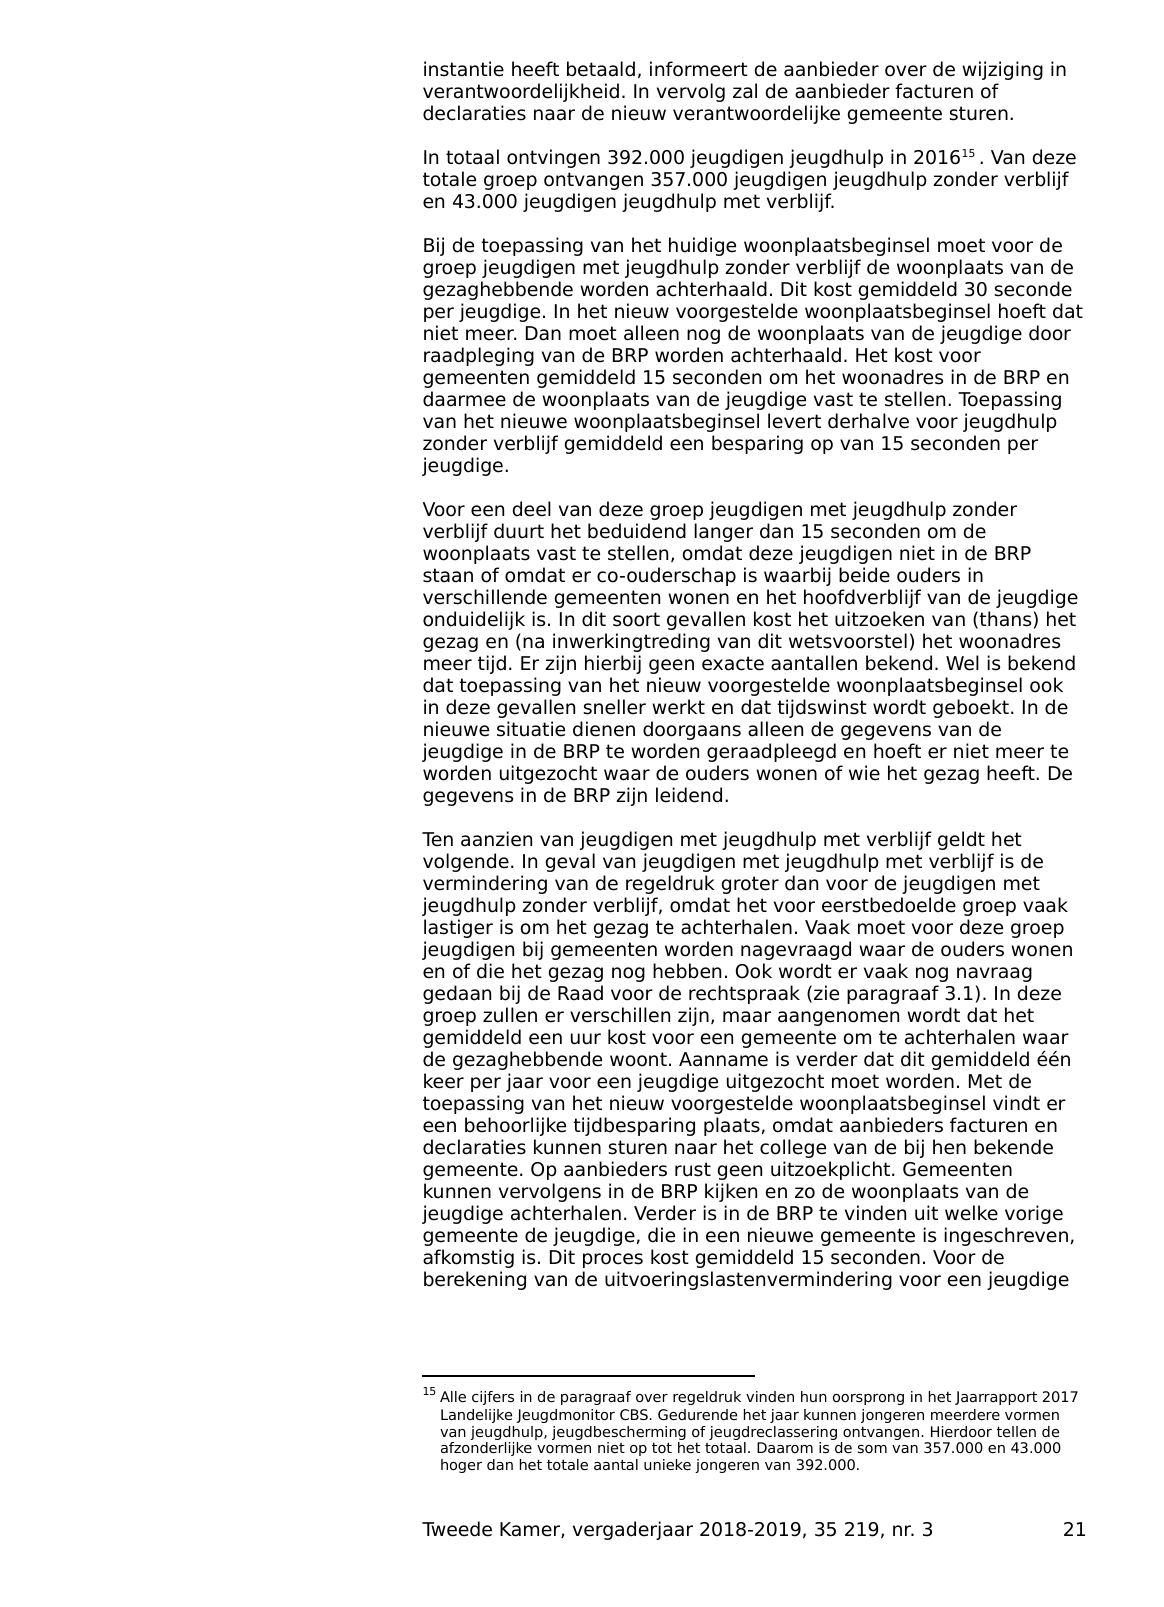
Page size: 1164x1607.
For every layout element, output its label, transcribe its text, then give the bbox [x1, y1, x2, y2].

text Bij de toepassing van het huidige woonplaatsbeginsel moet voor de groep jeugdigen met jeugdhulp zonder verblijf de woonplaats van de gezaghebbende worden achterhaald. Dit kost gemiddeld 30 seconde per jeugdige. In het nieuw voorgestelde woonplaatsbeginsel hoeft dat niet meer. Dan moet alleen nog de woonplaats van de jeugdige door raadpleging van de BRP worden achterhaald. Het kost voor gemeenten gemiddeld 15 seconden om het woonadres in de BRP en daarmee de woonplaats van de jeugdige vast te stellen. Toepassing van het nieuwe woonplaatsbeginsel levert derhalve voor jeugdhulp zonder verblijf gemiddeld een besparing op van 15 seconden per jeugdige. [422, 235, 1087, 477]
text Alle cijfers in de paragraaf over regeldruk vinden hun oorsprong in het Jaarrapport 2017 Landelijke Jeugdmonitor CBS. Gedurende het jaar kunnen jongeren meerdere vormen van jeugdhulp, jeugdbescherming of jeugdreclassering ontvangen. Hierdoor tellen de afzonderlijke vormen niet op tot het totaal. Daarom is de som van 357.000 en 43.000 hoger dan het totale aantal unieke jongeren van 392.000. [422, 1385, 1087, 1474]
text instantie heeft betaald, informeert de aanbieder over de wijziging in verantwoordelijkheid. In vervolg zal de aanbieder facturen of declaraties naar de nieuw verantwoordelijke gemeente sturen. [422, 59, 1087, 125]
text Voor een deel van deze groep jeugdigen met jeugdhulp zonder verblijf duurt het beduidend langer dan 15 seconden om de woonplaats vast te stellen, omdat deze jeugdigen niet in de BRP staan of omdat er co-ouderschap is waarbij beide ouders in verschillende gemeenten wonen en het hoofdverblijf van de jeugdige onduidelijk is. In dit soort gevallen kost het uitzoeken van (thans) het gezag en (na inwerkingtreding van dit wetsvoorstel) het woonadres meer tijd. Er zijn hierbij geen exacte aantallen bekend. Wel is bekend dat toepassing van het nieuw voorgestelde woonplaatsbeginsel ook in deze gevallen sneller werkt en dat tijdswinst wordt geboekt. In de nieuwe situatie dienen doorgaans alleen de gegevens van de jeugdige in de BRP te worden geraadpleegd en hoeft er niet meer te worden uitgezocht waar de ouders wonen of wie het gezag heeft. De gegevens in de BRP zijn leidend. [422, 499, 1087, 807]
text Ten aanzien van jeugdigen met jeugdhulp met verblijf geldt het volgende. In geval van jeugdigen met jeugdhulp met verblijf is de vermindering van de regeldruk groter dan voor de jeugdigen met jeugdhulp zonder verblijf, omdat het voor eerstbedoelde groep vaak lastiger is om het gezag te achterhalen. Vaak moet voor deze groep jeugdigen bij gemeenten worden nagevraagd waar de ouders wonen en of die het gezag nog hebben. Ook wordt er vaak nog navraag gedaan bij de Raad voor de rechtspraak (zie paragraaf 3.1). In deze groep zullen er verschillen zijn, maar aangenomen wordt dat het gemiddeld een uur kost voor een gemeente om te achterhalen waar de gezaghebbende woont. Aanname is verder dat dit gemiddeld één keer per jaar voor een jeugdige uitgezocht moet worden. Met de toepassing van het nieuw voorgestelde woonplaatsbeginsel vindt er een behoorlijke tijdbesparing plaats, omdat aanbieders facturen en declaraties kunnen sturen naar het college van de bij hen bekende gemeente. Op aanbieders rust geen uitzoekplicht. Gemeenten kunnen vervolgens in de BRP kijken en zo de woonplaats van de jeugdige achterhalen. Verder is in de BRP te vinden uit welke vorige gemeente de jeugdige, die in een nieuwe gemeente is ingeschreven, afkomstig is. Dit proces kost gemiddeld 15 seconden. Voor de berekening van de uitvoeringslastenvermindering voor een jeugdige [422, 829, 1087, 1291]
text In totaal ontvingen 392.000 jeugdigen jeugdhulp in 2016. Van deze totale groep ontvangen 357.000 jeugdigen jeugdhulp zonder verblijf en 43.000 jeugdigen jeugdhulp met verblijf. [422, 147, 1087, 213]
